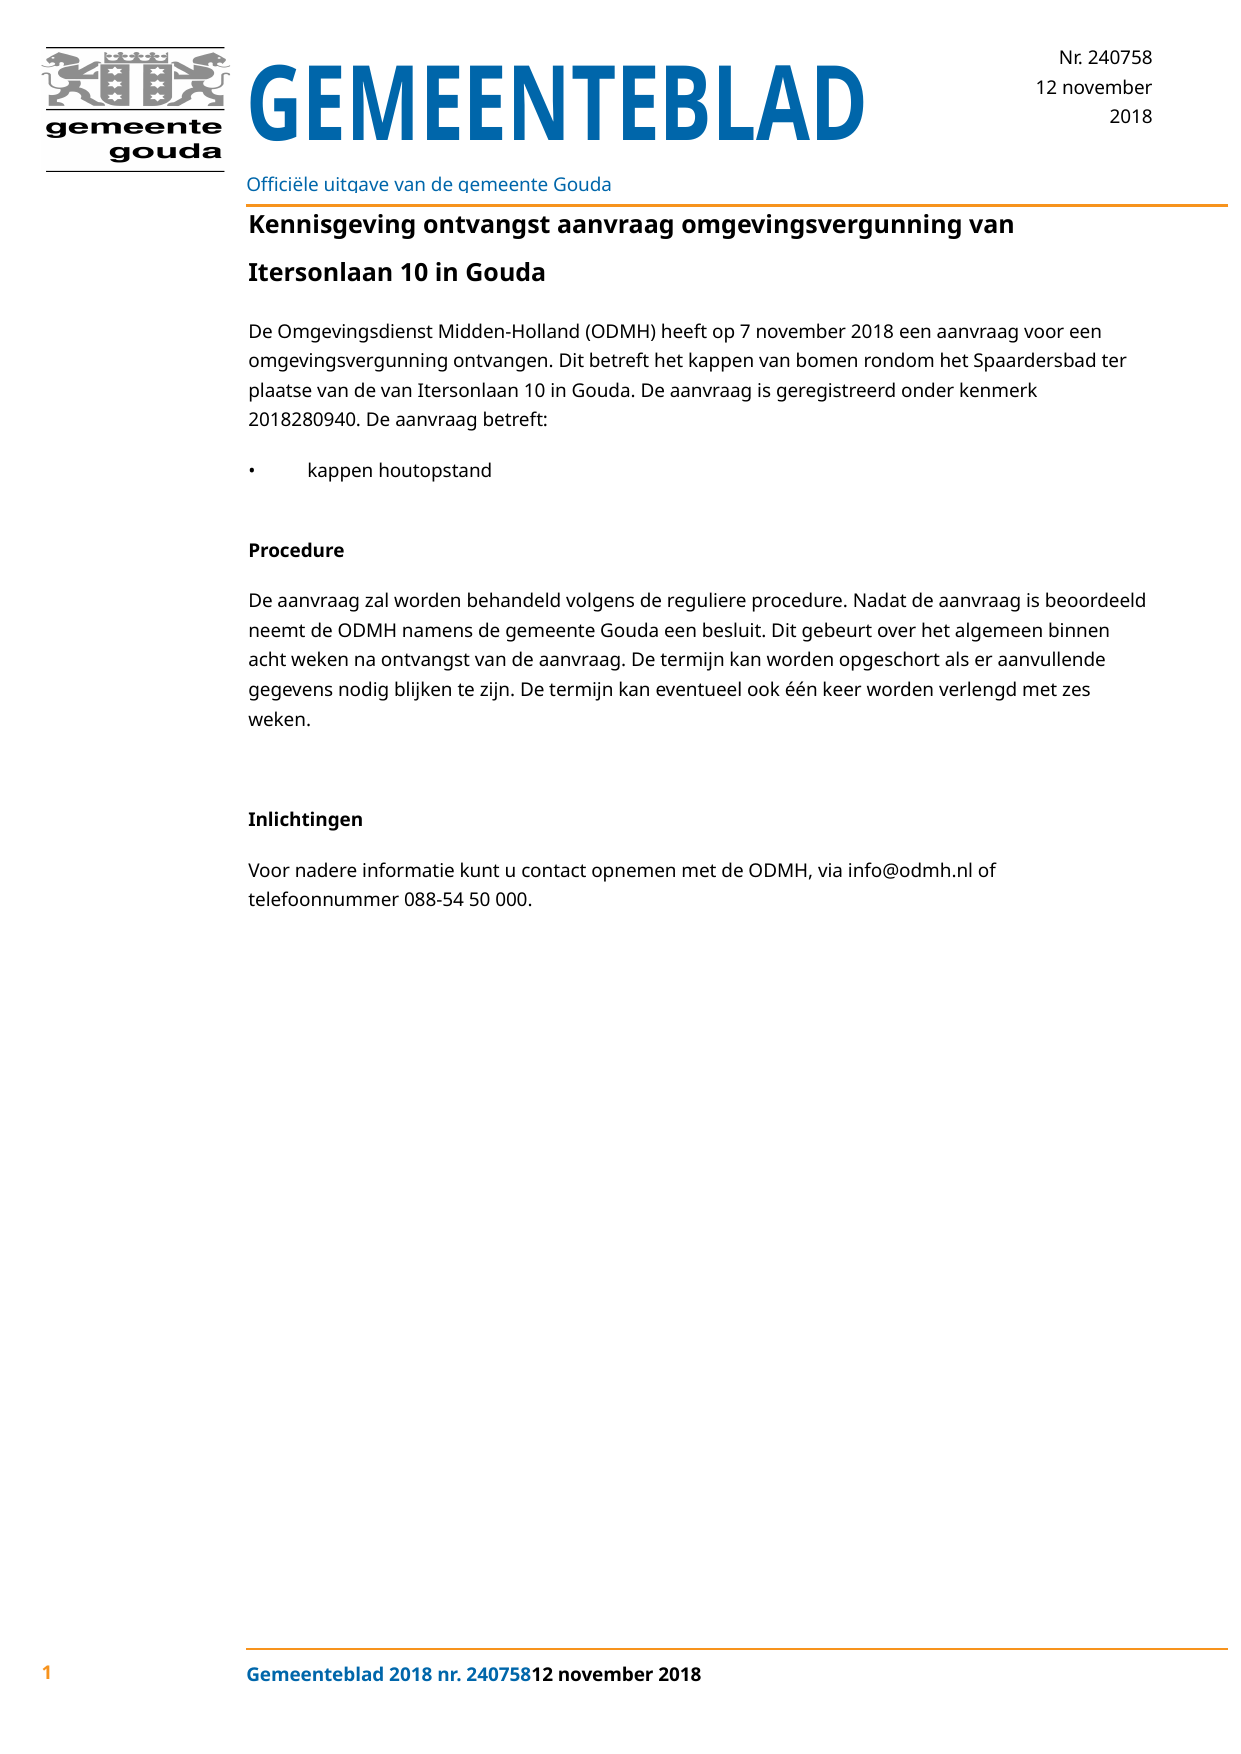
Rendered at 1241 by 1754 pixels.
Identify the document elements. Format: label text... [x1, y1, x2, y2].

text De Omgevingsdienst Midden-Holland (ODMH) heeft op 7 november 2018 een aanvraag voor een omgevingsvergunning ontvangen. Dit betreft het kappen van bomen rondom het Spaardersbad ter plaatse van de van Itersonlaan 10 in Gouda. De aanvraag is geregistreerd onder kenmerk 2018280940. De aanvraag betreft: [248, 318, 1152, 432]
text Inlichtingen [248, 807, 1152, 832]
text De aanvraag zal worden behandeld volgens de reguliere procedure. Nadat de aanvraag is beoordeeld neemt de ODMH namens de gemeente Gouda een besluit. Dit gebeurt over het algemeen binnen acht weken na ontvangst van de aanvraag. De termijn kan worden opgeschort als er aanvullende gegevens nodig blijken te zijn. De termijn kan eventueel ook één keer worden verlengd met zes weken. [248, 587, 1152, 732]
text Voor nadere informatie kunt u contact opnemen met de ODMH, via info@odmh.nl of telefoonnummer 088-54 50 000. [248, 857, 1152, 912]
list kappen houtopstand [248, 457, 1152, 483]
text Kennisgeving ontvangst aanvraag omgevingsvergunning van Itersonlaan 10 in Gouda [248, 207, 1152, 288]
text Procedure [248, 537, 1152, 563]
picture [41, 47, 231, 172]
